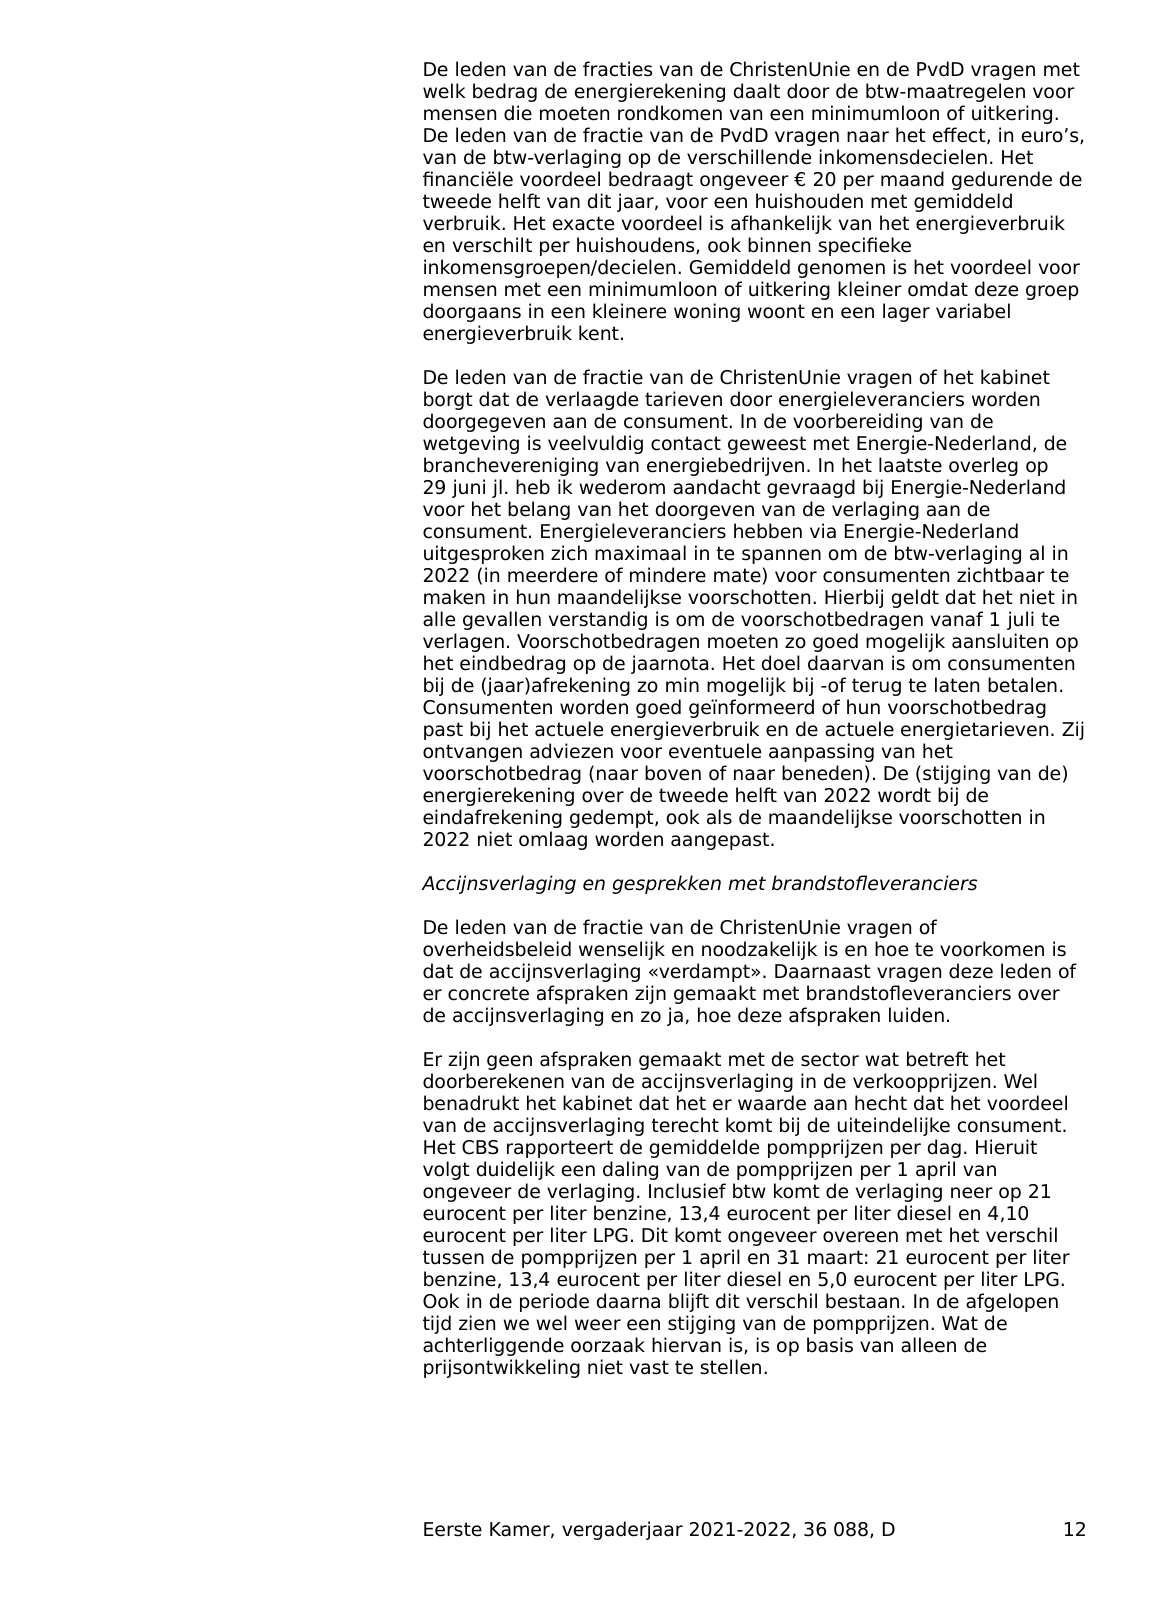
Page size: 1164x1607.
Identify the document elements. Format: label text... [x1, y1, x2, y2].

text Er zijn geen afspraken gemaakt met de sector wat betreft het doorberekenen van de accijnsverlaging in de verkoopprijzen. Wel benadrukt het kabinet dat het er waarde aan hecht dat het voordeel van de accijnsverlaging terecht komt bij de uiteindelijke consument. Het CBS rapporteert de gemiddelde pompprijzen per dag. Hieruit volgt duidelijk een daling van de pompprijzen per 1 april van ongeveer de verlaging. Inclusief btw komt de verlaging neer op 21 eurocent per liter benzine, 13,4 eurocent per liter diesel en 4,10 eurocent per liter LPG. Dit komt ongeveer overeen met het verschil tussen de pompprijzen per 1 april en 31 maart: 21 eurocent per liter benzine, 13,4 eurocent per liter diesel en 5,0 eurocent per liter LPG. Ook in de periode daarna blijft dit verschil bestaan. In de afgelopen tijd zien we wel weer een stijging van de pompprijzen. Wat de achterliggende oorzaak hiervan is, is op basis van alleen de prijsontwikkeling niet vast te stellen. [422, 1049, 1087, 1379]
text De leden van de fractie van de ChristenUnie vragen of het kabinet borgt dat de verlaagde tarieven door energieleveranciers worden doorgegeven aan de consument. In de voorbereiding van de wetgeving is veelvuldig contact geweest met Energie-Nederland, de branchevereniging van energiebedrijven. In het laatste overleg op 29 juni jl. heb ik wederom aandacht gevraagd bij Energie-Nederland voor het belang van het doorgeven van de verlaging aan de consument. Energieleveranciers hebben via Energie-Nederland uitgesproken zich maximaal in te spannen om de btw-verlaging al in 2022 (in meerdere of mindere mate) voor consumenten zichtbaar te maken in hun maandelijkse voorschotten. Hierbij geldt dat het niet in alle gevallen verstandig is om de voorschotbedragen vanaf 1 juli te verlagen. Voorschotbedragen moeten zo goed mogelijk aansluiten op het eindbedrag op de jaarnota. Het doel daarvan is om consumenten bij de (jaar)afrekening zo min mogelijk bij -of terug te laten betalen. Consumenten worden goed geïnformeerd of hun voorschotbedrag past bij het actuele energieverbruik en de actuele energietarieven. Zij ontvangen adviezen voor eventuele aanpassing van het voorschotbedrag (naar boven of naar beneden). De (stijging van de) energierekening over de tweede helft van 2022 wordt bij de eindafrekening gedempt, ook als de maandelijkse voorschotten in 2022 niet omlaag worden aangepast. [422, 367, 1087, 851]
text De leden van de fracties van de ChristenUnie en de PvdD vragen met welk bedrag de energierekening daalt door de btw-maatregelen voor mensen die moeten rondkomen van een minimumloon of uitkering. De leden van de fractie van de PvdD vragen naar het effect, in euro’s, van de btw-verlaging op de verschillende inkomensdecielen. Het financiële voordeel bedraagt ongeveer € 20 per maand gedurende de tweede helft van dit jaar, voor een huishouden met gemiddeld verbruik. Het exacte voordeel is afhankelijk van het energieverbruik en verschilt per huishoudens, ook binnen specifieke inkomensgroepen/decielen. Gemiddeld genomen is het voordeel voor mensen met een minimumloon of uitkering kleiner omdat deze groep doorgaans in een kleinere woning woont en een lager variabel energieverbruik kent. [422, 59, 1087, 345]
text De leden van de fractie van de ChristenUnie vragen of overheidsbeleid wenselijk en noodzakelijk is en hoe te voorkomen is dat de accijnsverlaging «verdampt». Daarnaast vragen deze leden of er concrete afspraken zijn gemaakt met brandstofleveranciers over de accijnsverlaging en zo ja, hoe deze afspraken luiden. [422, 917, 1087, 1027]
subtitle Accijnsverlaging en gesprekken met brandstofleveranciers [422, 873, 1087, 895]
